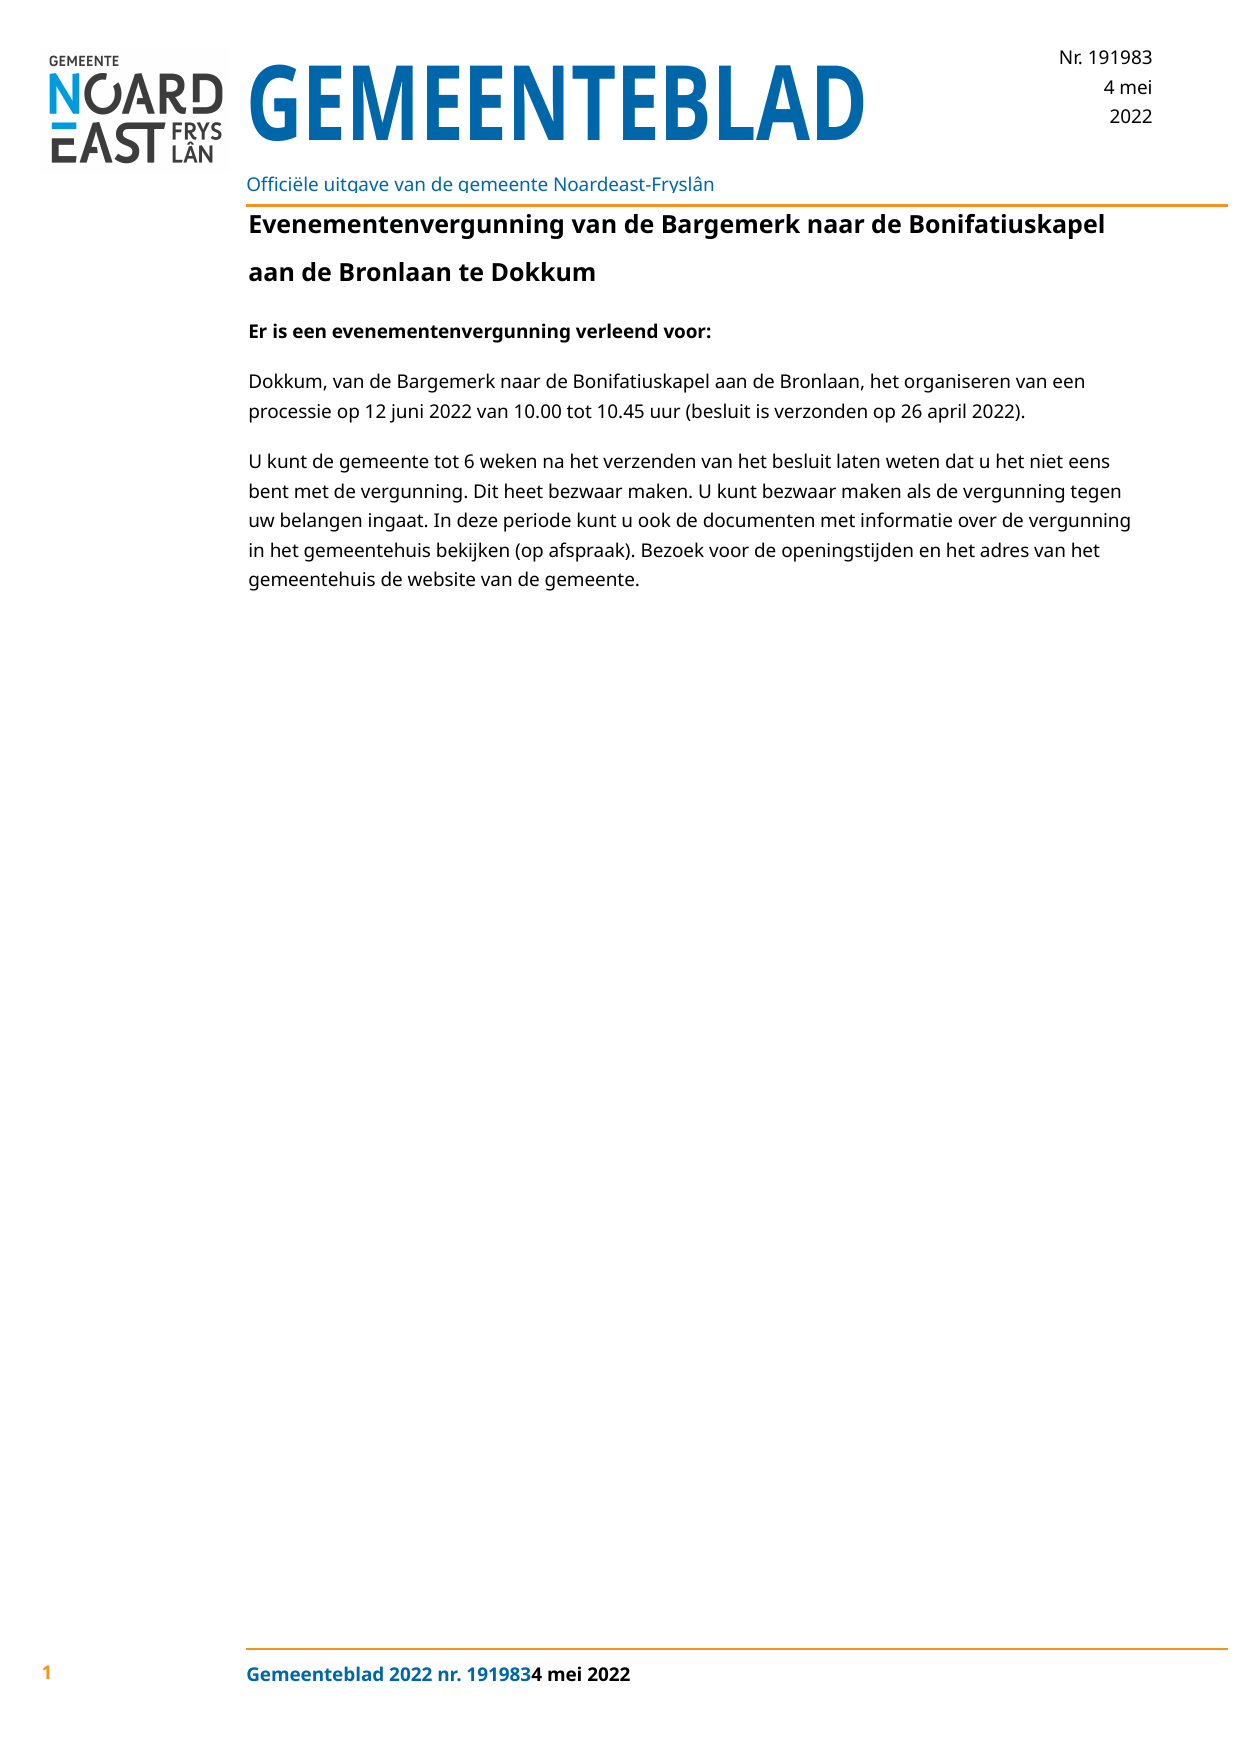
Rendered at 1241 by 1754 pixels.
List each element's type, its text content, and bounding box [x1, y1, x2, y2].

text Er is een evenementenvergunning verleend voor: [248, 318, 1152, 344]
text Evenementenvergunning van de Bargemerk naar de Bonifatiuskapel aan de Bronlaan te Dokkum [248, 207, 1152, 288]
text Dokkum, van de Bargemerk naar de Bonifatiuskapel aan de Bronlaan, het organiseren van een processie op 12 juni 2022 van 10.00 tot 10.45 uur (besluit is verzonden op 26 april 2022). [248, 368, 1152, 424]
text U kunt de gemeente tot 6 weken na het verzenden van het besluit laten weten dat u het niet eens bent met de vergunning. Dit heet bezwaar maken. U kunt bezwaar maken als de vergunning tegen uw belangen ingaat. In deze periode kunt u ook de documenten met informatie over de vergunning in het gemeentehuis bekijken (op afspraak). Bezoek voor de openingstijden en het adres van het gemeentehuis de website van de gemeente. [248, 448, 1152, 592]
picture [41, 47, 231, 172]
